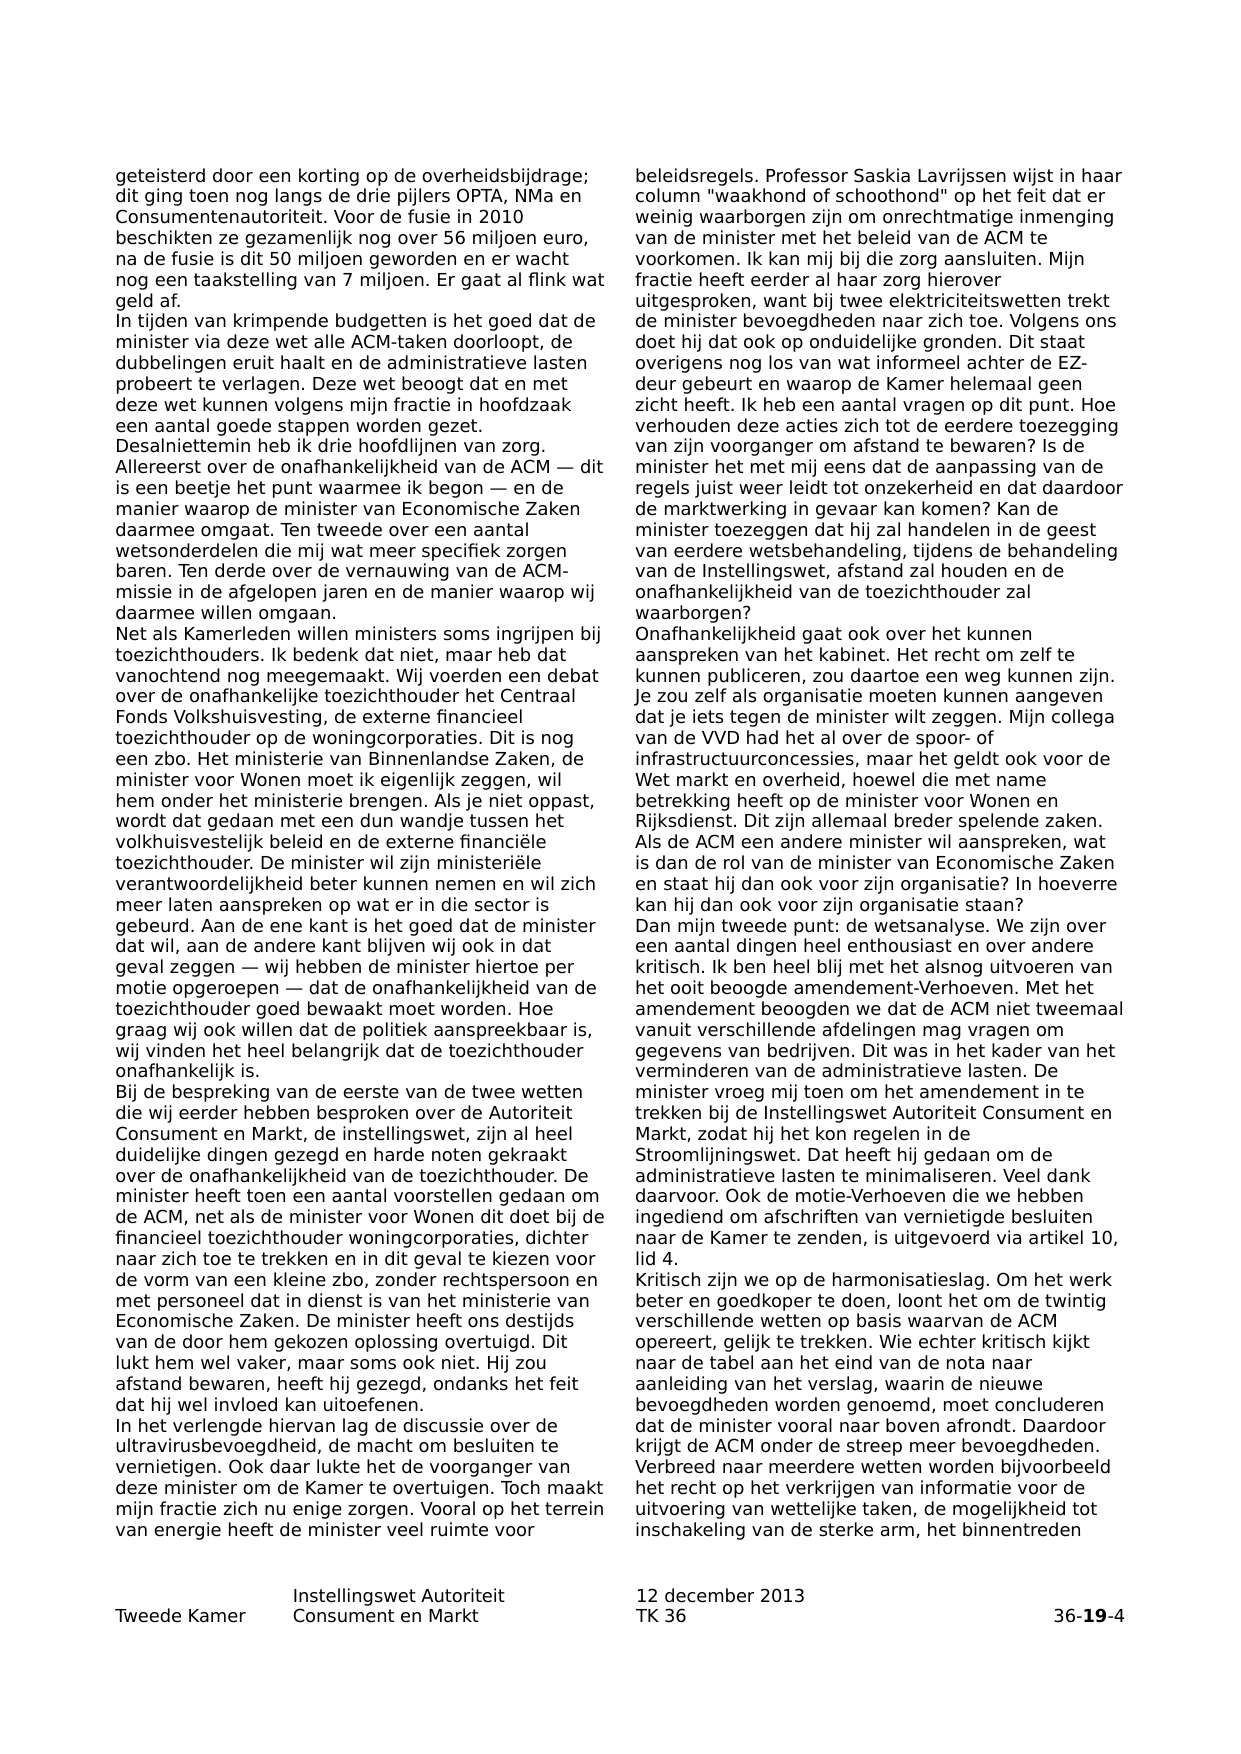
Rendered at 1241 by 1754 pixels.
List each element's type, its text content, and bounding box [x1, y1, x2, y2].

text In het verlengde hiervan lag de discussie over de ultravirusbevoegdheid, de macht om besluiten te vernietigen. Ook daar lukte het de voorganger van deze minister om de Kamer te overtuigen. Toch maakt mijn fractie zich nu enige zorgen. Vooral op het terrein van energie heeft de minister veel ruimte voor [115, 1415, 605, 1540]
text Dan mijn tweede punt: de wetsanalyse. We zijn over een aantal dingen heel enthousiast en over andere kritisch. Ik ben heel blij met het alsnog uitvoeren van het ooit beoogde amendement-Verhoeven. Met het amendement beoogden we dat de ACM niet tweemaal vanuit verschillende afdelingen mag vragen om gegevens van bedrijven. Dit was in het kader van het verminderen van de administratieve lasten. De minister vroeg mij toen om het amendement in te trekken bij de Instellingswet Autoriteit Consument en Markt, zodat hij het kon regelen in de Stroomlijningswet. Dat heeft hij gedaan om de administratieve lasten te minimaliseren. Veel dank daarvoor. Ook de motie-Verhoeven die we hebben ingediend om afschriften van vernietigde besluiten naar de Kamer te zenden, is uitgevoerd via artikel 10, lid 4. [635, 915, 1125, 1269]
text beleidsregels. Professor Saskia Lavrijssen wijst in haar column "waakhond of schoothond" op het feit dat er weinig waarborgen zijn om onrechtmatige inmenging van de minister met het beleid van de ACM te voorkomen. Ik kan mij bij die zorg aansluiten. Mijn fractie heeft eerder al haar zorg hierover uitgesproken, want bij twee elektriciteitswetten trekt de minister bevoegdheden naar zich toe. Volgens ons doet hij dat ook op onduidelijke gronden. Dit staat overigens nog los van wat informeel achter de EZ-deur gebeurt en waarop de Kamer helemaal geen zicht heeft. Ik heb een aantal vragen op dit punt. Hoe verhouden deze acties zich tot de eerdere toezegging van zijn voorganger om afstand te bewaren? Is de minister het met mij eens dat de aanpassing van de regels juist weer leidt tot onzekerheid en dat daardoor de marktwerking in gevaar kan komen? Kan de minister toezeggen dat hij zal handelen in de geest van eerdere wetsbehandeling, tijdens de behandeling van de Instellingswet, afstand zal houden en de onafhankelijkheid van de toezichthouder zal waarborgen? [635, 165, 1125, 624]
text Bij de bespreking van de eerste van de twee wetten die wij eerder hebben besproken over de Autoriteit Consument en Markt, de instellingswet, zijn al heel duidelijke dingen gezegd en harde noten gekraakt over de onafhankelijkheid van de toezichthouder. De minister heeft toen een aantal voorstellen gedaan om de ACM, net als de minister voor Wonen dit doet bij de financieel toezichthouder woningcorporaties, dichter naar zich toe te trekken en in dit geval te kiezen voor de vorm van een kleine zbo, zonder rechtspersoon en met personeel dat in dienst is van het ministerie van Economische Zaken. De minister heeft ons destijds van de door hem gekozen oplossing overtuigd. Dit lukt hem wel vaker, maar soms ook niet. Hij zou afstand bewaren, heeft hij gezegd, ondanks het feit dat hij wel invloed kan uitoefenen. [115, 1082, 605, 1415]
text geteisterd door een korting op de overheidsbijdrage; dit ging toen nog langs de drie pijlers OPTA, NMa en Consumentenautoriteit. Voor de fusie in 2010 beschikten ze gezamenlijk nog over 56 miljoen euro, na de fusie is dit 50 miljoen geworden en er wacht nog een taakstelling van 7 miljoen. Er gaat al flink wat geld af. [115, 165, 605, 311]
text Onafhankelijkheid gaat ook over het kunnen aanspreken van het kabinet. Het recht om zelf te kunnen publiceren, zou daartoe een weg kunnen zijn. Je zou zelf als organisatie moeten kunnen aangeven dat je iets tegen de minister wilt zeggen. Mijn collega van de VVD had het al over de spoor- of infrastructuurconcessies, maar het geldt ook voor de Wet markt en overheid, hoewel die met name betrekking heeft op de minister voor Wonen en Rijksdienst. Dit zijn allemaal breder spelende zaken. Als de ACM een andere minister wil aanspreken, wat is dan de rol van de minister van Economische Zaken en staat hij dan ook voor zijn organisatie? In hoeverre kan hij dan ook voor zijn organisatie staan? [635, 624, 1125, 915]
text In tijden van krimpende budgetten is het goed dat de minister via deze wet alle ACM-taken doorloopt, de dubbelingen eruit haalt en de administratieve lasten probeert te verlagen. Deze wet beoogt dat en met deze wet kunnen volgens mijn fractie in hoofdzaak een aantal goede stappen worden gezet. Desalniettemin heb ik drie hoofdlijnen van zorg. Allereerst over de onafhankelijkheid van de ACM — dit is een beetje het punt waarmee ik begon — en de manier waarop de minister van Economische Zaken daarmee omgaat. Ten tweede over een aantal wetsonderdelen die mij wat meer specifiek zorgen baren. Ten derde over de vernauwing van de ACM-missie in de afgelopen jaren en de manier waarop wij daarmee willen omgaan. [115, 311, 605, 624]
text Kritisch zijn we op de harmonisatieslag. Om het werk beter en goedkoper te doen, loont het om de twintig verschillende wetten op basis waarvan de ACM opereert, gelijk te trekken. Wie echter kritisch kijkt naar de tabel aan het eind van de nota naar aanleiding van het verslag, waarin de nieuwe bevoegdheden worden genoemd, moet concluderen dat de minister vooral naar boven afrondt. Daardoor krijgt de ACM onder de streep meer bevoegdheden. Verbreed naar meerdere wetten worden bijvoorbeeld het recht op het verkrijgen van informatie voor de uitvoering van wettelijke taken, de mogelijkheid tot inschakeling van de sterke arm, het binnentreden [635, 1269, 1125, 1540]
text Net als Kamerleden willen ministers soms ingrijpen bij toezichthouders. Ik bedenk dat niet, maar heb dat vanochtend nog meegemaakt. Wij voerden een debat over de onafhankelijke toezichthouder het Centraal Fonds Volkshuisvesting, de externe financieel toezichthouder op de woningcorporaties. Dit is nog een zbo. Het ministerie van Binnenlandse Zaken, de minister voor Wonen moet ik eigenlijk zeggen, wil hem onder het ministerie brengen. Als je niet oppast, wordt dat gedaan met een dun wandje tussen het volkhuisvestelijk beleid en de externe financiële toezichthouder. De minister wil zijn ministeriële verantwoordelijkheid beter kunnen nemen en wil zich meer laten aanspreken op wat er in die sector is gebeurd. Aan de ene kant is het goed dat de minister dat wil, aan de andere kant blijven wij ook in dat geval zeggen — wij hebben de minister hiertoe per motie opgeroepen — dat de onafhankelijkheid van de toezichthouder goed bewaakt moet worden. Hoe graag wij ook willen dat de politiek aanspreekbaar is, wij vinden het heel belangrijk dat de toezichthouder onafhankelijk is. [115, 624, 605, 1082]
